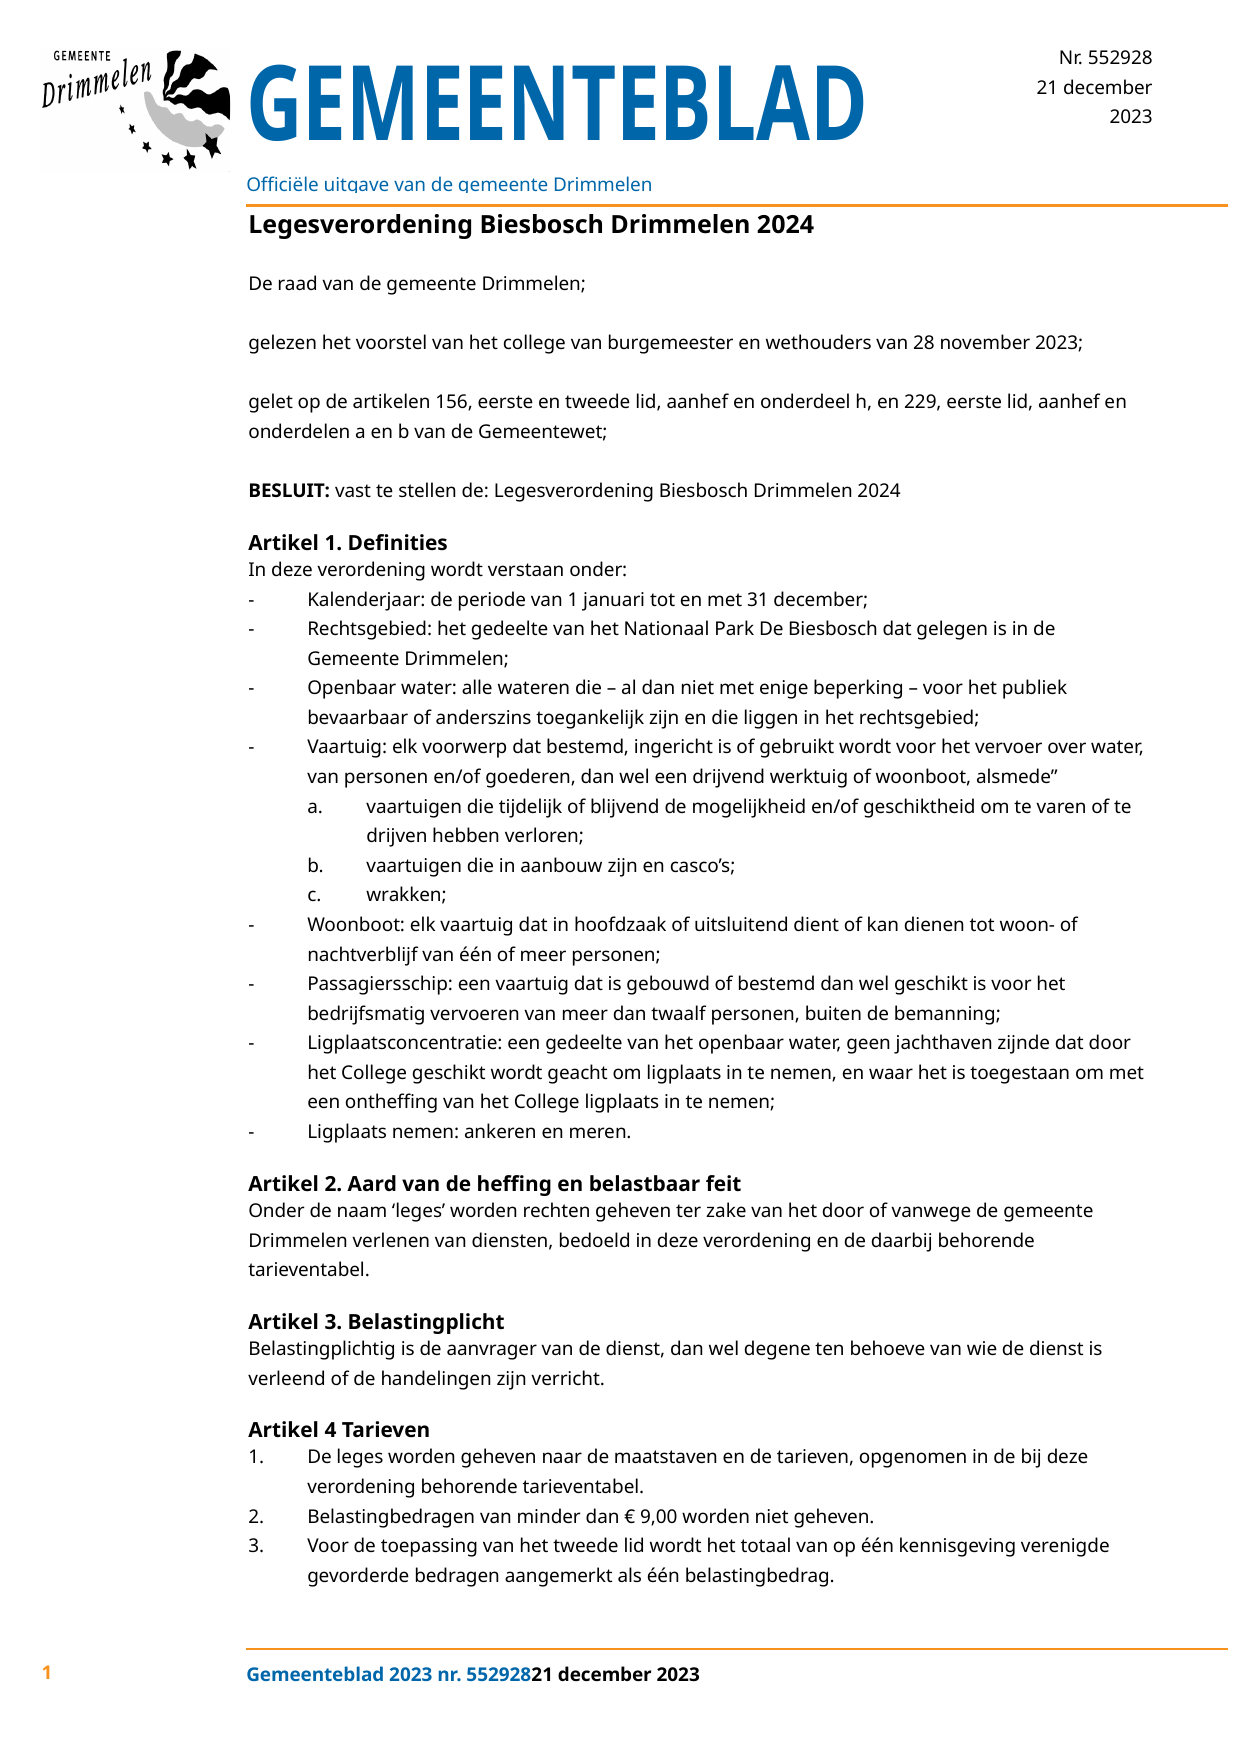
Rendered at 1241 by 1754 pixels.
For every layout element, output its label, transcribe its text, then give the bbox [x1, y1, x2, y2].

text Legesverordening Biesbosch Drimmelen 2024 [248, 207, 1152, 241]
text BESLUIT: vast te stellen de: Legesverordening Biesbosch Drimmelen 2024 [248, 477, 1152, 503]
list vaartuigen die tijdelijk of blijvend de mogelijkheid en/of geschiktheid om te varen of te drijven hebben verloren; [307, 793, 1152, 848]
list Openbaar water: alle wateren die – al dan niet met enige beperking – voor het publiek bevaarbaar of anderszins toegankelijk zijn en die liggen in het rechtsgebied; [248, 674, 1152, 730]
list vaartuigen die in aanbouw zijn en casco’s; [307, 852, 1152, 878]
list Kalenderjaar: de periode van 1 januari tot en met 31 december; [248, 586, 1152, 612]
list Voor de toepassing van het tweede lid wordt het totaal van op één kennisgeving verenigde gevorderde bedragen aangemerkt als één belastingbedrag. [248, 1532, 1152, 1588]
text In deze verordening wordt verstaan onder: [248, 556, 1152, 582]
text Artikel 4 Tarieven [248, 1415, 1152, 1444]
list Rechtsgebied: het gedeelte van het Nationaal Park De Biesbosch dat gelegen is in de Gemeente Drimmelen; [248, 615, 1152, 671]
list Belastingbedragen van minder dan € 9,00 worden niet geheven. [248, 1503, 1152, 1528]
text Belastingplichtig is de aanvrager van de dienst, dan wel degene ten behoeve van wie de dienst is verleend of de handelingen zijn verricht. [248, 1335, 1152, 1391]
picture [41, 47, 231, 172]
list Ligplaatsconcentratie: een gedeelte van het openbaar water, geen jachthaven zijnde dat door het College geschikt wordt geacht om ligplaats in te nemen, en waar het is toegestaan om met een ontheffing van het College ligplaats in te nemen; [248, 1029, 1152, 1114]
text Artikel 2. Aard van de heffing en belastbaar feit [248, 1169, 1152, 1197]
text Artikel 3. Belastingplicht [248, 1307, 1152, 1335]
text Onder de naam ‘leges’ worden rechten geheven ter zake van het door of vanwege de gemeente Drimmelen verlenen van diensten, bedoeld in deze verordening en de daarbij behorende tarieventabel. [248, 1197, 1152, 1282]
list De leges worden geheven naar de maatstaven en de tarieven, opgenomen in de bij deze verordening behorende tarieventabel. [248, 1444, 1152, 1499]
text De raad van de gemeente Drimmelen; [248, 270, 1152, 296]
list Vaartuig: elk voorwerp dat bestemd, ingericht is of gebruikt wordt voor het vervoer over water, van personen en/of goederen, dan wel een drijvend werktuig of woonboot, alsmede” [248, 734, 1152, 789]
list wrakken; [307, 882, 1152, 907]
list Passagiersschip: een vaartuig dat is gebouwd of bestemd dan wel geschikt is voor het bedrijfsmatig vervoeren van meer dan twaalf personen, buiten de bemanning; [248, 970, 1152, 1026]
text Artikel 1. Definities [248, 528, 1152, 556]
text gelezen het voorstel van het college van burgemeester en wethouders van 28 november 2023; [248, 329, 1152, 355]
list Ligplaats nemen: ankeren en meren. [248, 1118, 1152, 1144]
text gelet op de artikelen 156, eerste en tweede lid, aanhef en onderdeel h, en 229, eerste lid, aanhef en onderdelen a en b van de Gemeentewet; [248, 389, 1152, 444]
list Woonboot: elk vaartuig dat in hoofdzaak of uitsluitend dient of kan dienen tot woon- of nachtverblijf van één of meer personen; [248, 911, 1152, 967]
